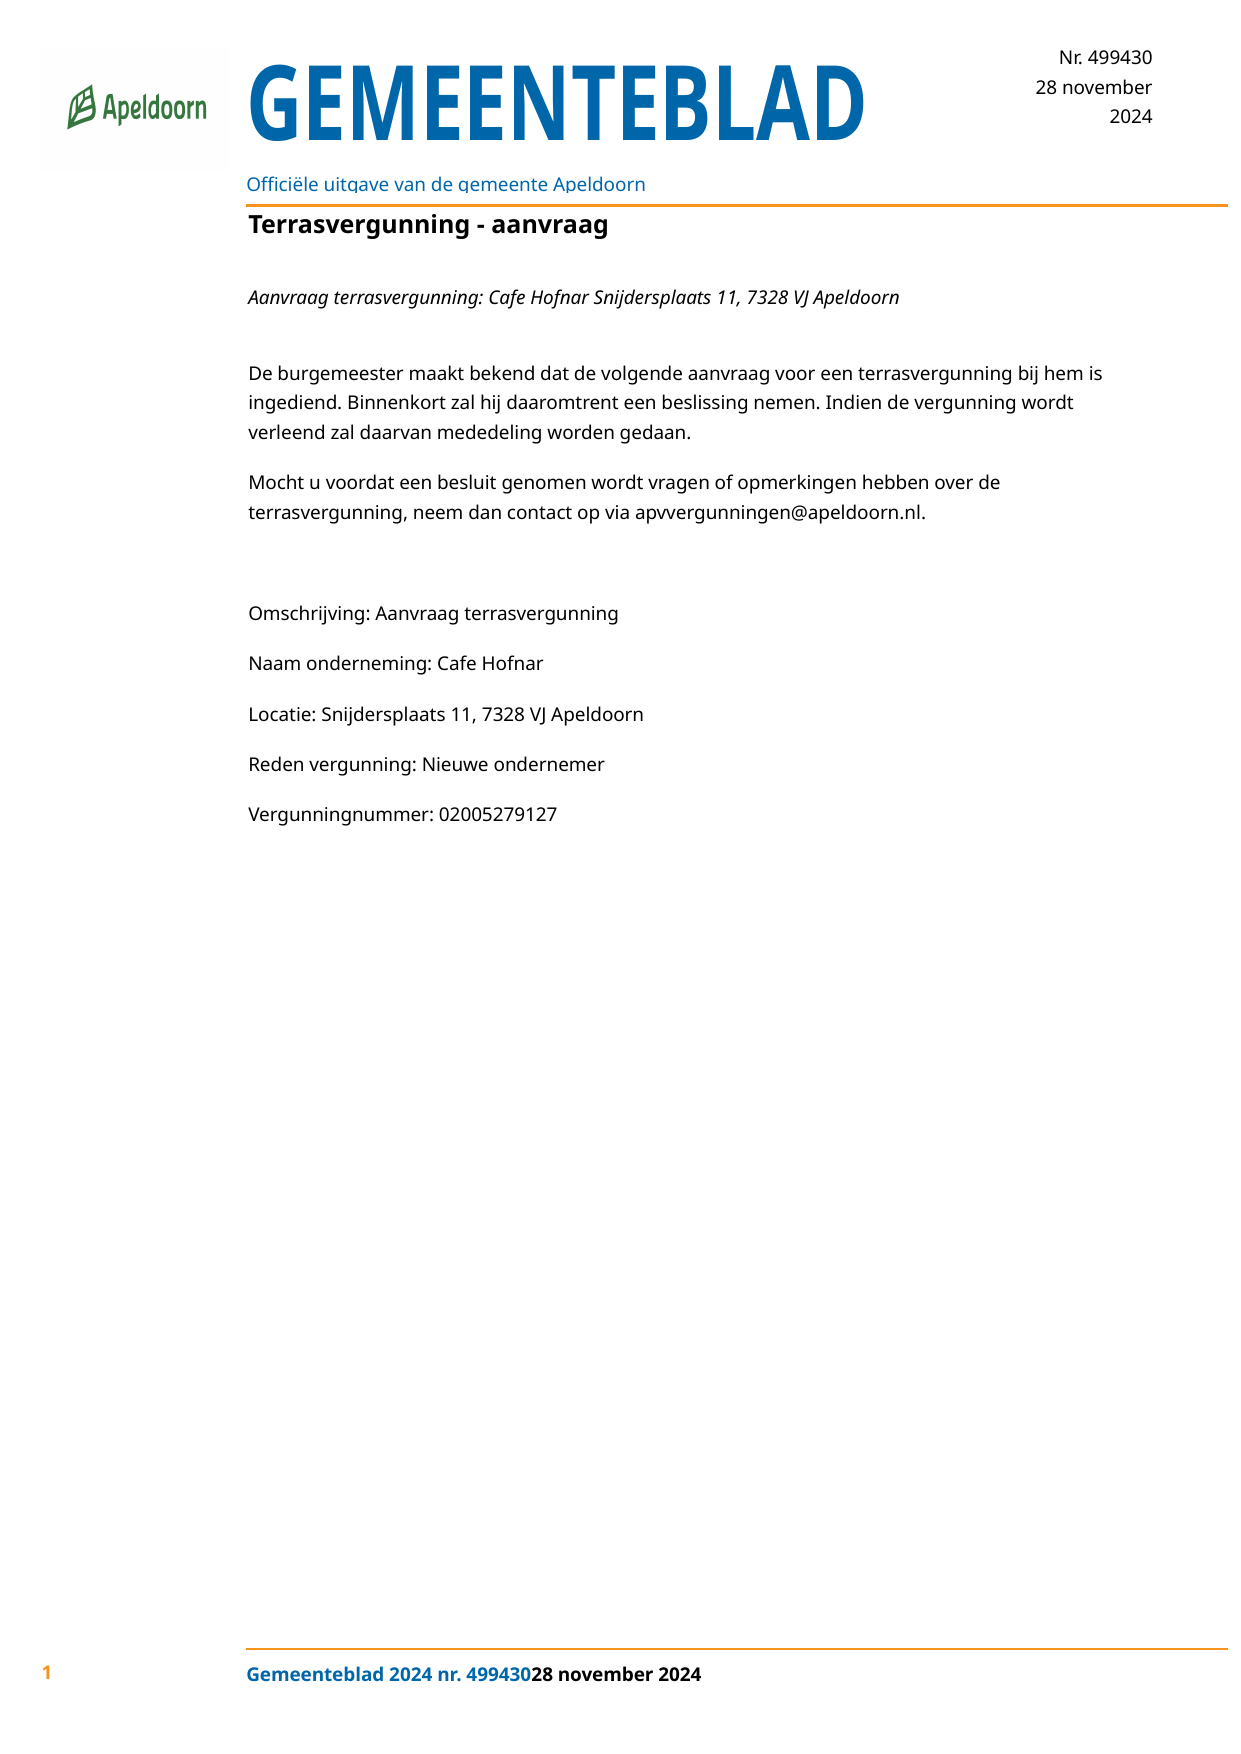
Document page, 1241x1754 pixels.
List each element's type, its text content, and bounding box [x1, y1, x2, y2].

picture [41, 47, 231, 172]
text Omschrijving: Aanvraag terrasvergunning [248, 600, 1152, 626]
text Naam onderneming: Cafe Hofnar [248, 650, 1152, 676]
text Locatie: Snijdersplaats 11, 7328 VJ Apeldoorn [248, 701, 1152, 727]
text Aanvraag terrasvergunning: Cafe Hofnar Snijdersplaats 11, 7328 VJ Apeldoorn [248, 284, 1152, 309]
text Mocht u voordat een besluit genomen wordt vragen of opmerkingen hebben over de terrasvergunning, neem dan contact op via apvvergunningen@apeldoorn.nl. [248, 469, 1152, 525]
text De burgemeester maakt bekend dat de volgende aanvraag voor een terrasvergunning bij hem is ingediend. Binnenkort zal hij daaromtrent een beslissing nemen. Indien de vergunning wordt verleend zal daarvan mededeling worden gedaan. [248, 360, 1152, 445]
text Vergunningnummer: 02005279127 [248, 802, 1152, 827]
text Terrasvergunning - aanvraag [248, 207, 1152, 241]
text Reden vergunning: Nieuwe ondernemer [248, 751, 1152, 777]
